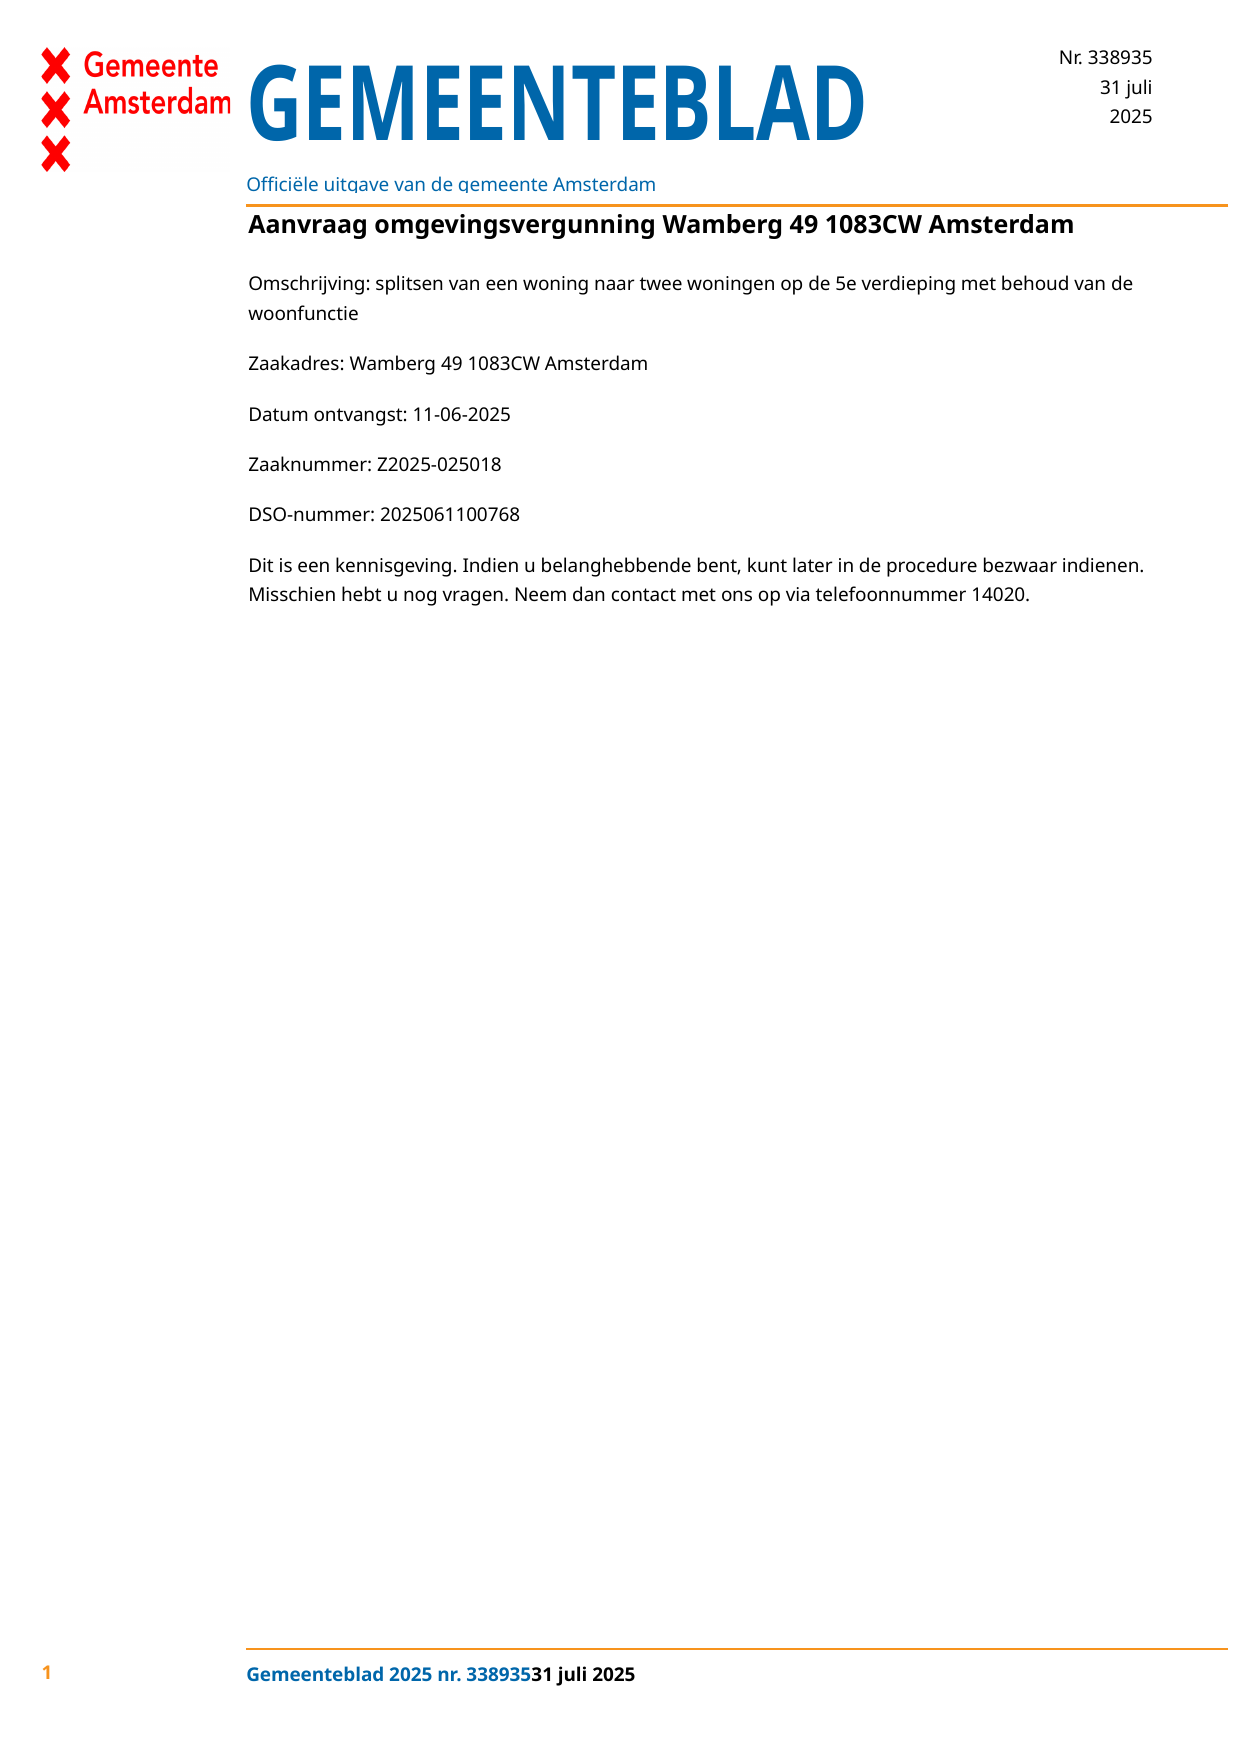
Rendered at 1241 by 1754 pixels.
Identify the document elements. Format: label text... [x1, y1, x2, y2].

text Dit is een kennisgeving. Indien u belanghebbende bent, kunt later in de procedure bezwaar indienen. Misschien hebt u nog vragen. Neem dan contact met ons op via telefoonnummer 14020. [248, 552, 1152, 607]
text Omschrijving: splitsen van een woning naar twee woningen op de 5e verdieping met behoud van de woonfunctie [248, 270, 1152, 326]
picture [41, 47, 231, 172]
text DSO-nummer: 2025061100768 [248, 502, 1152, 527]
text Datum ontvangst: 11-06-2025 [248, 401, 1152, 426]
text Zaakadres: Wamberg 49 1083CW Amsterdam [248, 350, 1152, 376]
text Zaaknummer: Z2025-025018 [248, 451, 1152, 477]
text Aanvraag omgevingsvergunning Wamberg 49 1083CW Amsterdam [248, 207, 1152, 241]
